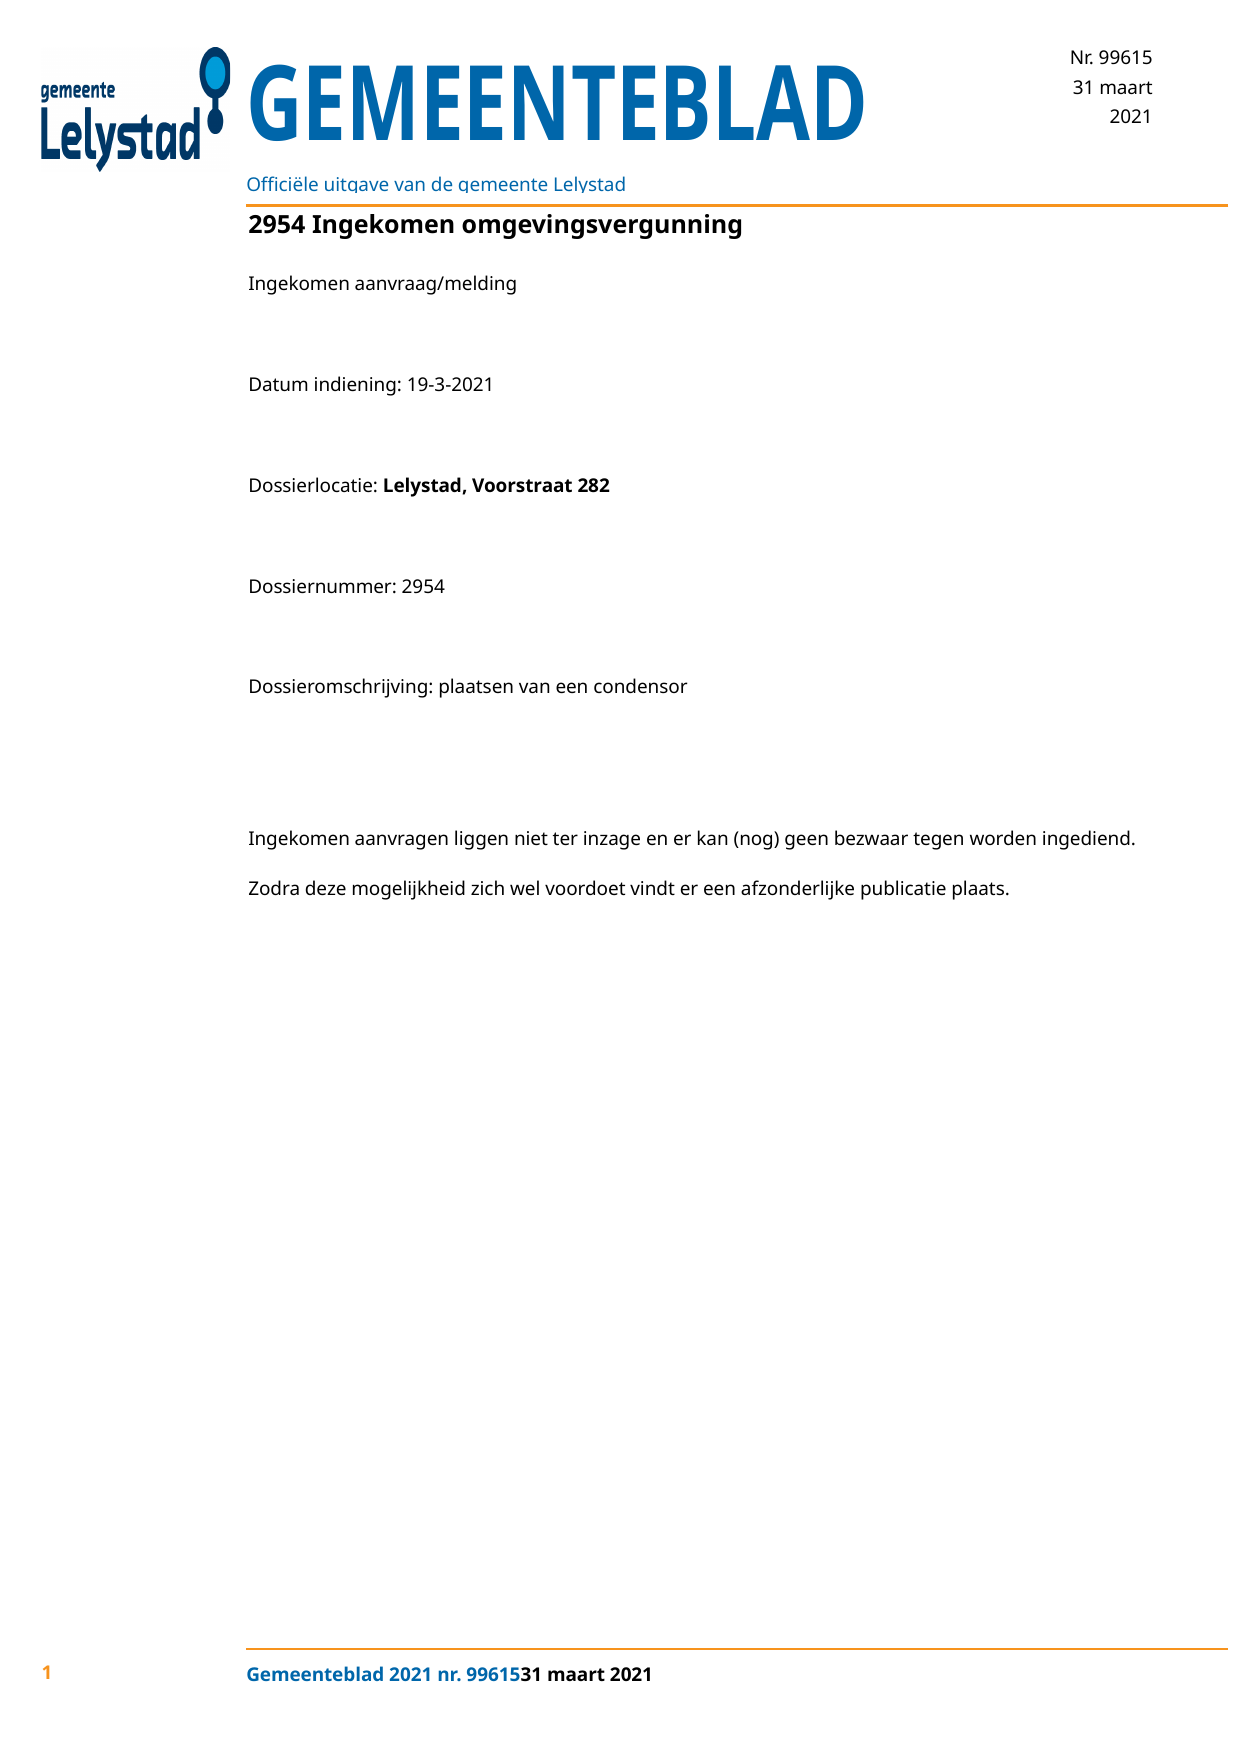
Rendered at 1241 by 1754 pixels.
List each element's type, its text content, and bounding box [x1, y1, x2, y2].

text Datum indiening: 19-3-2021 [248, 371, 1152, 397]
picture [41, 47, 231, 172]
text Zodra deze mogelijkheid zich wel voordoet vindt er een afzonderlijke publicatie plaats. [248, 875, 1152, 901]
text 2954 Ingekomen omgevingsvergunning [248, 207, 1152, 241]
text Ingekomen aanvragen liggen niet ter inzage en er kan (nog) geen bezwaar tegen worden ingediend. [248, 825, 1152, 851]
text Dossieromschrijving: plaatsen van een condensor [248, 674, 1152, 699]
text Dossiernummer: 2954 [248, 573, 1152, 598]
text Dossierlocatie: Lelystad, Voorstraat 282 [248, 472, 1152, 498]
text Ingekomen aanvraag/melding [248, 270, 1152, 296]
